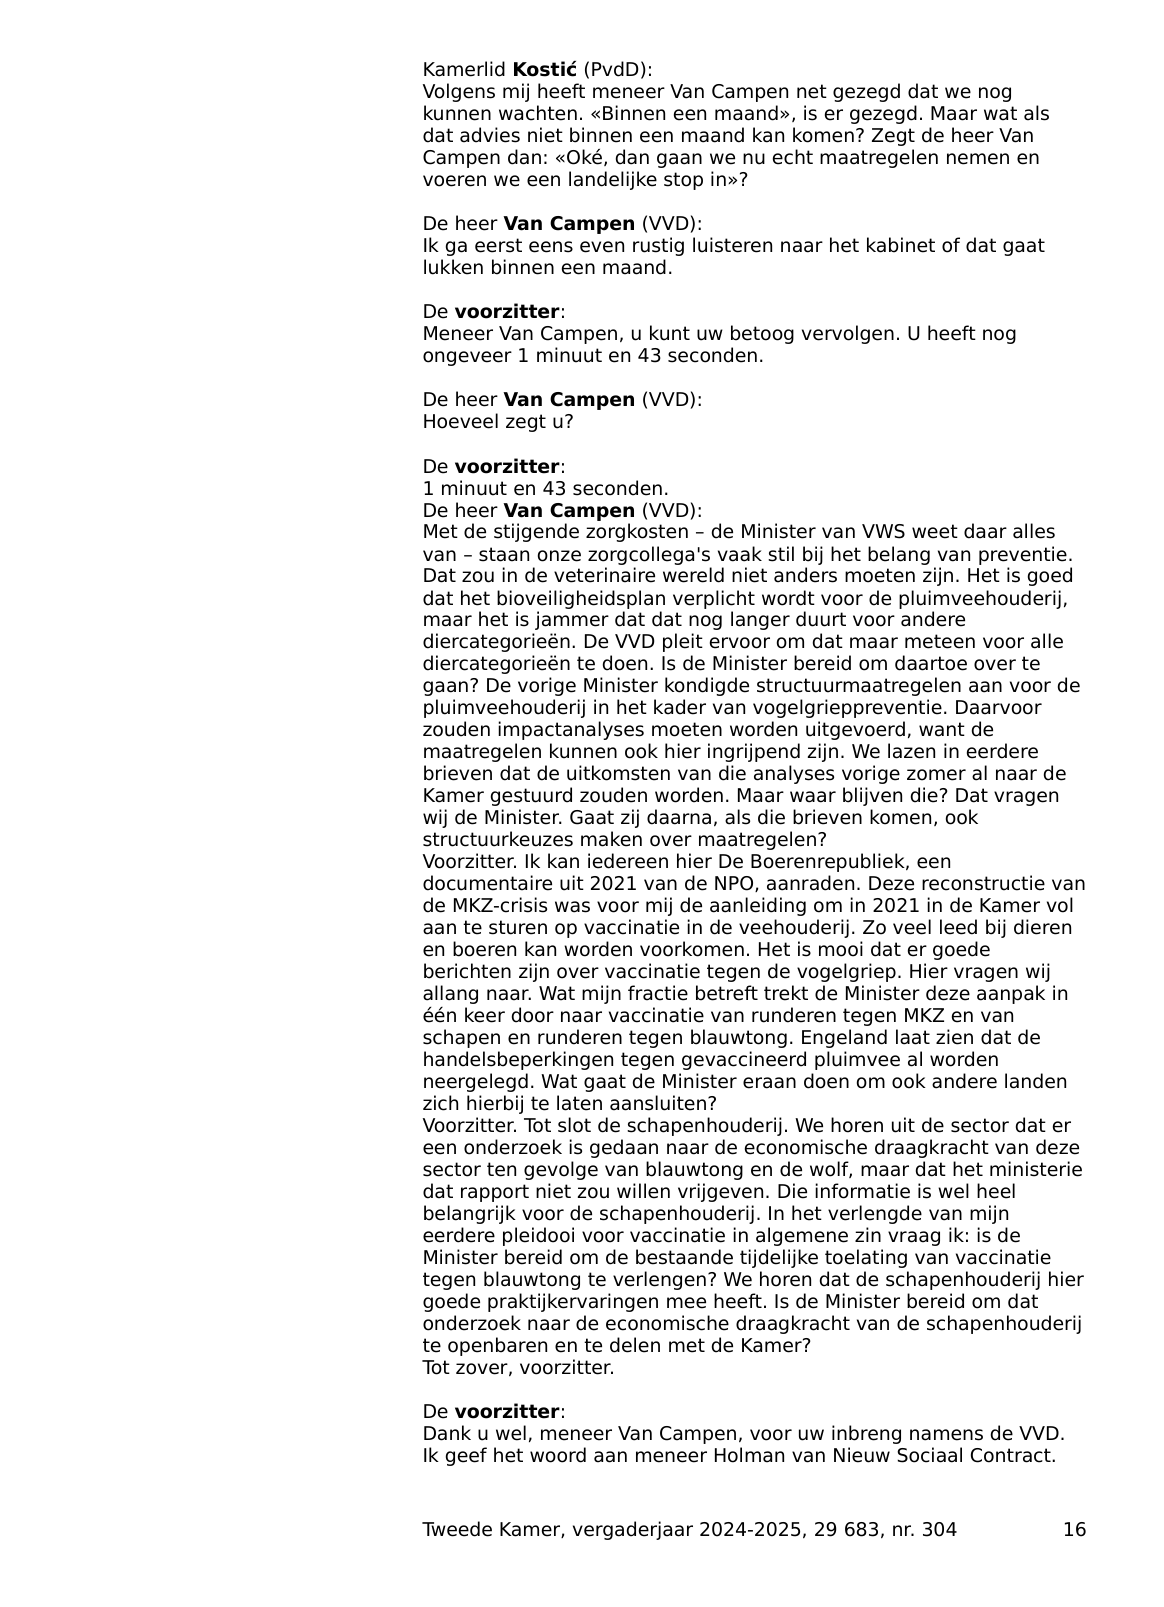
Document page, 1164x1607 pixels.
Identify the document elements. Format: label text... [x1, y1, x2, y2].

text De heer Van Campen (VVD): [422, 389, 1087, 411]
text Tot zover, voorzitter. [422, 1357, 1087, 1379]
text De voorzitter: [422, 301, 1087, 323]
text Hoeveel zegt u? [422, 411, 1087, 433]
text Ik ga eerst eens even rustig luisteren naar het kabinet of dat gaat lukken binnen een maand. [422, 235, 1087, 279]
text Dank u wel, meneer Van Campen, voor uw inbreng namens de VVD. Ik geef het woord aan meneer Holman van Nieuw Sociaal Contract. [422, 1423, 1087, 1467]
text De voorzitter: [422, 456, 1087, 477]
text De heer Van Campen (VVD): [422, 213, 1087, 235]
text Voorzitter. Ik kan iedereen hier De Boerenrepubliek, een documentaire uit 2021 van de NPO, aanraden. Deze reconstructie van de MKZ-crisis was voor mij de aanleiding om in 2021 in de Kamer vol aan te sturen op vaccinatie in de veehouderij. Zo veel leed bij dieren en boeren kan worden voorkomen. Het is mooi dat er goede berichten zijn over vaccinatie tegen de vogelgriep. Hier vragen wij allang naar. Wat mijn fractie betreft trekt de Minister deze aanpak in één keer door naar vaccinatie van runderen tegen MKZ en van schapen en runderen tegen blauwtong. Engeland laat zien dat de handelsbeperkingen tegen gevaccineerd pluimvee al worden neergelegd. Wat gaat de Minister eraan doen om ook andere landen zich hierbij te laten aansluiten? [422, 851, 1087, 1115]
text 1 minuut en 43 seconden. [422, 477, 1087, 499]
text Kamerlid Kostić (PvdD): [422, 59, 1087, 81]
text De heer Van Campen (VVD): [422, 499, 1087, 521]
text Volgens mij heeft meneer Van Campen net gezegd dat we nog kunnen wachten. «Binnen een maand», is er gezegd. Maar wat als dat advies niet binnen een maand kan komen? Zegt de heer Van Campen dan: «Oké, dan gaan we nu echt maatregelen nemen en voeren we een landelijke stop in»? [422, 81, 1087, 191]
text Voorzitter. Tot slot de schapenhouderij. We horen uit de sector dat er een onderzoek is gedaan naar de economische draagkracht van deze sector ten gevolge van blauwtong en de wolf, maar dat het ministerie dat rapport niet zou willen vrijgeven. Die informatie is wel heel belangrijk voor de schapenhouderij. In het verlengde van mijn eerdere pleidooi voor vaccinatie in algemene zin vraag ik: is de Minister bereid om de bestaande tijdelijke toelating van vaccinatie tegen blauwtong te verlengen? We horen dat de schapenhouderij hier goede praktijkervaringen mee heeft. Is de Minister bereid om dat onderzoek naar de economische draagkracht van de schapenhouderij te openbaren en te delen met de Kamer? [422, 1115, 1087, 1357]
text Met de stijgende zorgkosten – de Minister van VWS weet daar alles van – staan onze zorgcollega's vaak stil bij het belang van preventie. Dat zou in de veterinaire wereld niet anders moeten zijn. Het is goed dat het bioveiligheidsplan verplicht wordt voor de pluimveehouderij, maar het is jammer dat dat nog langer duurt voor andere diercategorieën. De VVD pleit ervoor om dat maar meteen voor alle diercategorieën te doen. Is de Minister bereid om daartoe over te gaan? De vorige Minister kondigde structuurmaatregelen aan voor de pluimveehouderij in het kader van vogelgrieppreventie. Daarvoor zouden impactanalyses moeten worden uitgevoerd, want de maatregelen kunnen ook hier ingrijpend zijn. We lazen in eerdere brieven dat de uitkomsten van die analyses vorige zomer al naar de Kamer gestuurd zouden worden. Maar waar blijven die? Dat vragen wij de Minister. Gaat zij daarna, als die brieven komen, ook structuurkeuzes maken over maatregelen? [422, 521, 1087, 851]
text De voorzitter: [422, 1401, 1087, 1423]
text Meneer Van Campen, u kunt uw betoog vervolgen. U heeft nog ongeveer 1 minuut en 43 seconden. [422, 323, 1087, 367]
